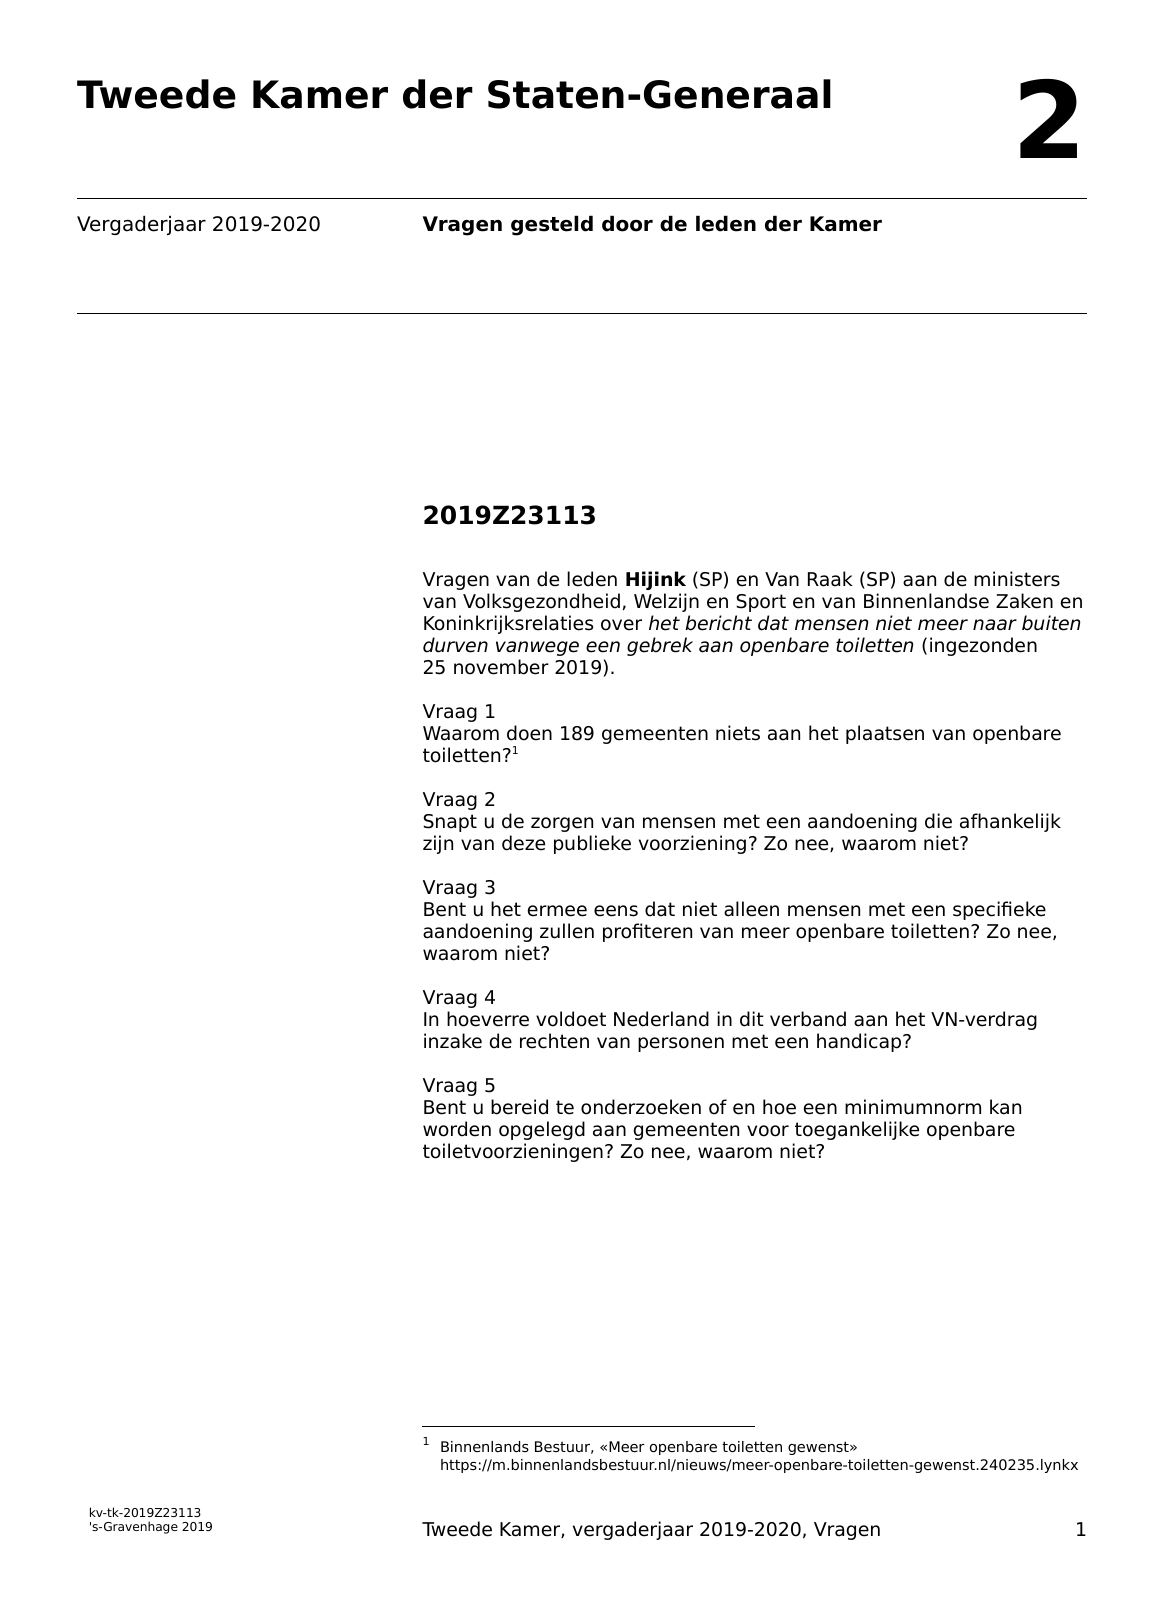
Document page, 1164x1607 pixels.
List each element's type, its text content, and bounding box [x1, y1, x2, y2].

text Waarom doen 189 gemeenten niets aan het plaatsen van openbare toiletten? [422, 723, 1087, 767]
text Binnenlands Bestuur, «Meer openbare toiletten gewenst» https://m.binnenlandsbestuur.nl/nieuws/meer-openbare-toiletten-gewenst.240235.lynkx [422, 1435, 1087, 1474]
text 's-Gravenhage 2019 [88, 1520, 323, 1534]
text 2019Z23113 [422, 501, 1087, 531]
text Vraag 3 [422, 877, 1087, 899]
text Snapt u de zorgen van mensen met een aandoening die afhankelijk zijn van deze publieke voorziening? Zo nee, waarom niet? [422, 811, 1087, 855]
text Vraag 4 [422, 987, 1087, 1009]
text kv-tk-2019Z23113 [88, 1506, 323, 1520]
text Vragen van de leden Hijink (SP) en Van Raak (SP) aan de ministers van Volksgezondheid, Welzijn en Sport en van Binnenlandse Zaken en Koninkrijksrelaties over het bericht dat mensen niet meer naar buiten durven vanwege een gebrek aan openbare toiletten (ingezonden 25 november 2019). [422, 569, 1087, 679]
text In hoeverre voldoet Nederland in dit verband aan het VN-verdrag inzake de rechten van personen met een handicap? [422, 1009, 1087, 1053]
text Vraag 1 [422, 701, 1087, 723]
text Bent u bereid te onderzoeken of en hoe een minimumnorm kan worden opgelegd aan gemeenten voor toegankelijke openbare toiletvoorzieningen? Zo nee, waarom niet? [422, 1097, 1087, 1163]
table_cell Vergaderjaar 2019-2020 [77, 199, 422, 313]
table_header 2 [886, 59, 1087, 198]
text Vraag 5 [422, 1075, 1087, 1097]
text Vraag 2 [422, 789, 1087, 811]
table_header Tweede Kamer der Staten-Generaal [77, 59, 886, 198]
table_cell Vragen gesteld door de leden der Kamer [422, 199, 1087, 313]
text Bent u het ermee eens dat niet alleen mensen met een specifieke aandoening zullen profiteren van meer openbare toiletten? Zo nee, waarom niet? [422, 899, 1087, 965]
